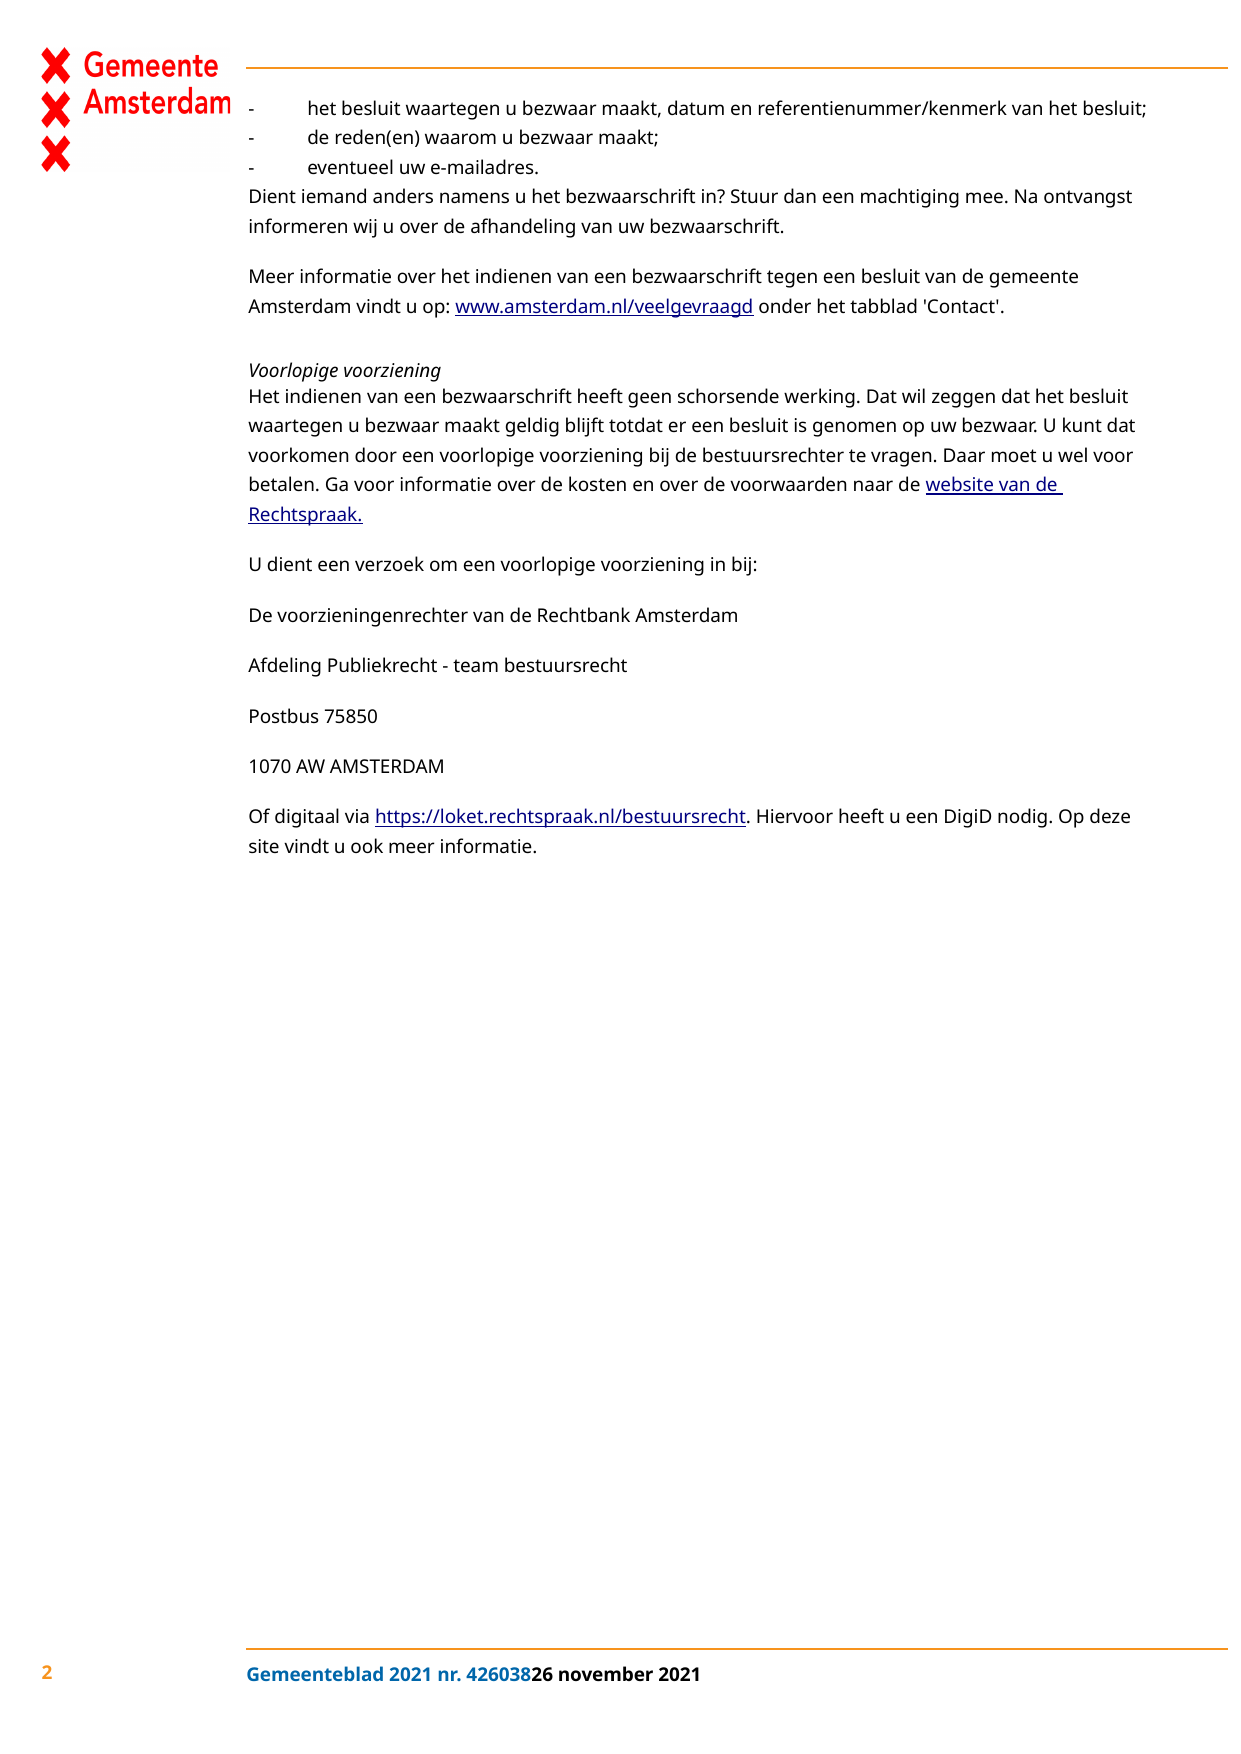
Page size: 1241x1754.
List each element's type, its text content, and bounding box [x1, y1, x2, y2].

list de reden(en) waarom u bezwaar maakt; [248, 124, 1152, 150]
text Meer informatie over het indienen van een bezwaarschrift tegen een besluit van de gemeente Amsterdam vindt u op: www.amsterdam.nl/veelgevraagd onder het tabblad 'Contact'. [248, 263, 1152, 319]
text U dient een verzoek om een voorlopige voorziening in bij: [248, 552, 1152, 577]
text De voorzieningenrechter van de Rechtbank Amsterdam [248, 602, 1152, 628]
list het besluit waartegen u bezwaar maakt, datum en referentienummer/kenmerk van het besluit; [248, 95, 1152, 121]
text Of digitaal via https://loket.rechtspraak.nl/bestuursrecht. Hiervoor heeft u een DigiD nodig. Op deze site vindt u ook meer informatie. [248, 804, 1152, 859]
text Voorlopige voorziening [248, 357, 1152, 383]
text 1070 AW AMSTERDAM [248, 753, 1152, 779]
text Postbus 75850 [248, 703, 1152, 728]
list eventueel uw e-mailadres. [248, 154, 1152, 180]
text Het indienen van een bezwaarschrift heeft geen schorsende werking. Dat wil zeggen dat het besluit waartegen u bezwaar maakt geldig blijft totdat er een besluit is genomen op uw bezwaar. U kunt dat voorkomen door een voorlopige voorziening bij de bestuursrechter te vragen. Daar moet u wel voor betalen. Ga voor informatie over de kosten en over de voorwaarden naar de website van de Rechtspraak. [248, 383, 1152, 527]
picture [41, 47, 231, 172]
text Dient iemand anders namens u het bezwaarschrift in? Stuur dan een machtiging mee. Na ontvangst informeren wij u over de afhandeling van uw bezwaarschrift. [248, 183, 1152, 239]
text Afdeling Publiekrecht - team bestuursrecht [248, 652, 1152, 678]
